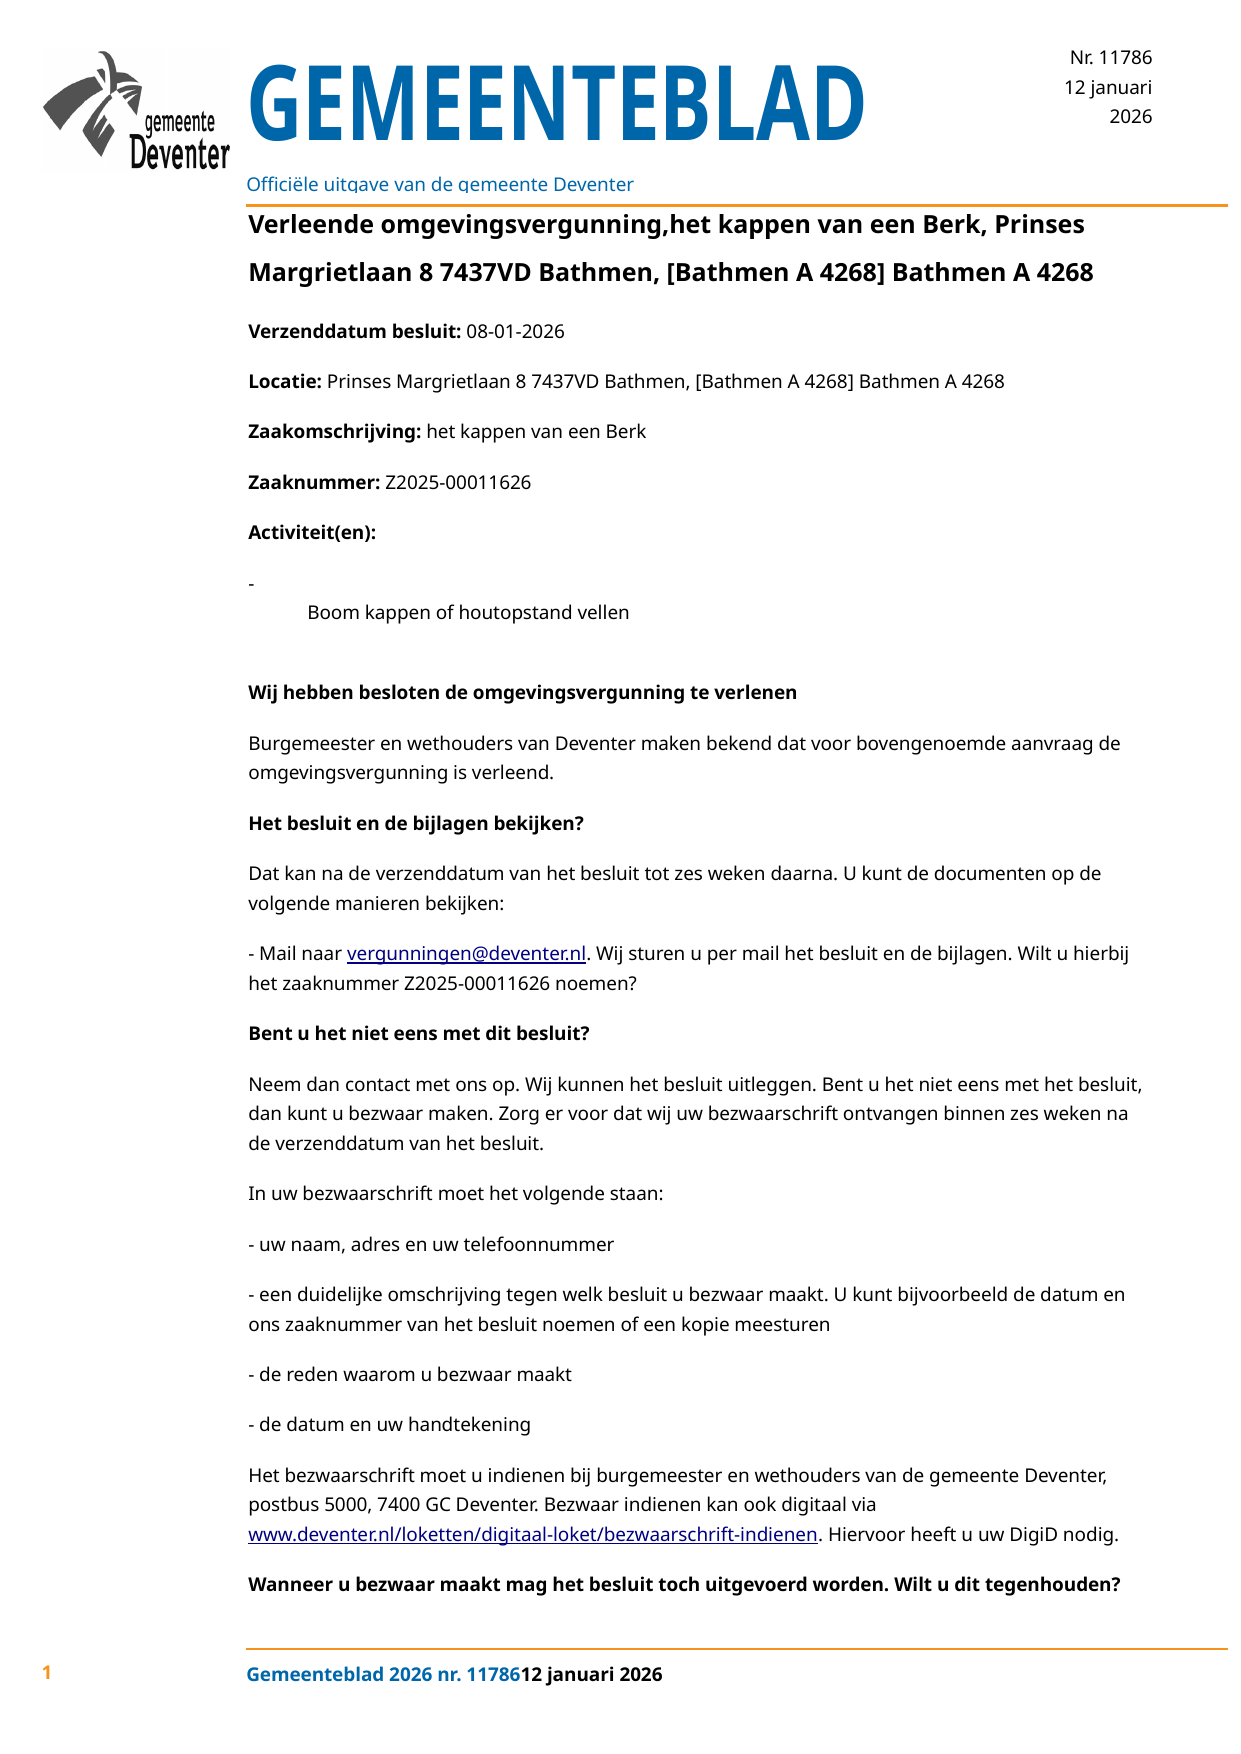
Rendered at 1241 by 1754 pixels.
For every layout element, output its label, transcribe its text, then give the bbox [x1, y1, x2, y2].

text - de datum en uw handtekening [248, 1412, 1152, 1437]
text Verzenddatum besluit: 08-01-2026 [248, 318, 1152, 344]
text Wanneer u bezwaar maakt mag het besluit toch uitgevoerd worden. Wilt u dit tegenhouden? [248, 1572, 1152, 1597]
text Zaakomschrijving: het kappen van een Berk [248, 419, 1152, 444]
text Verleende omgevingsvergunning,het kappen van een Berk, Prinses Margrietlaan 8 7437VD Bathmen, [Bathmen A 4268] Bathmen A 4268 [248, 207, 1152, 288]
text In uw bezwaarschrift moet het volgende staan: [248, 1180, 1152, 1206]
text Het besluit en de bijlagen bekijken? [248, 810, 1152, 836]
text - uw naam, adres en uw telefoonnummer [248, 1231, 1152, 1257]
text Locatie: Prinses Margrietlaan 8 7437VD Bathmen, [Bathmen A 4268] Bathmen A 4268 [248, 368, 1152, 394]
list Boom kappen of houtopstand vellen [248, 599, 1152, 625]
text Dat kan na de verzenddatum van het besluit tot zes weken daarna. U kunt de documenten op de volgende manieren bekijken: [248, 860, 1152, 916]
text - de reden waarom u bezwaar maakt [248, 1361, 1152, 1387]
text Het bezwaarschrift moet u indienen bij burgemeester en wethouders van de gemeente Deventer, postbus 5000, 7400 GC Deventer. Bezwaar indienen kan ook digitaal via www.deventer.nl/loketten/digitaal-loket/bezwaarschrift-indienen. Hiervoor heeft u uw DigiD nodig. [248, 1462, 1152, 1547]
text Neem dan contact met ons op. Wij kunnen het besluit uitleggen. Bent u het niet eens met het besluit, dan kunt u bezwaar maken. Zorg er voor dat wij uw bezwaarschrift ontvangen binnen zes weken na de verzenddatum van het besluit. [248, 1071, 1152, 1156]
picture [41, 47, 231, 172]
text Bent u het niet eens met dit besluit? [248, 1020, 1152, 1046]
text Activiteit(en): [248, 519, 1152, 545]
text Zaaknummer: Z2025-00011626 [248, 469, 1152, 495]
text - een duidelijke omschrijving tegen welk besluit u bezwaar maakt. U kunt bijvoorbeeld de datum en ons zaaknummer van het besluit noemen of een kopie meesturen [248, 1281, 1152, 1337]
text Burgemeester en wethouders van Deventer maken bekend dat voor bovengenoemde aanvraag de omgevingsvergunning is verleend. [248, 730, 1152, 785]
text - Mail naar vergunningen@deventer.nl. Wij sturen u per mail het besluit en de bijlagen. Wilt u hierbij het zaaknummer Z2025-00011626 noemen? [248, 940, 1152, 996]
text Wij hebben besloten de omgevingsvergunning te verlenen [248, 679, 1152, 705]
